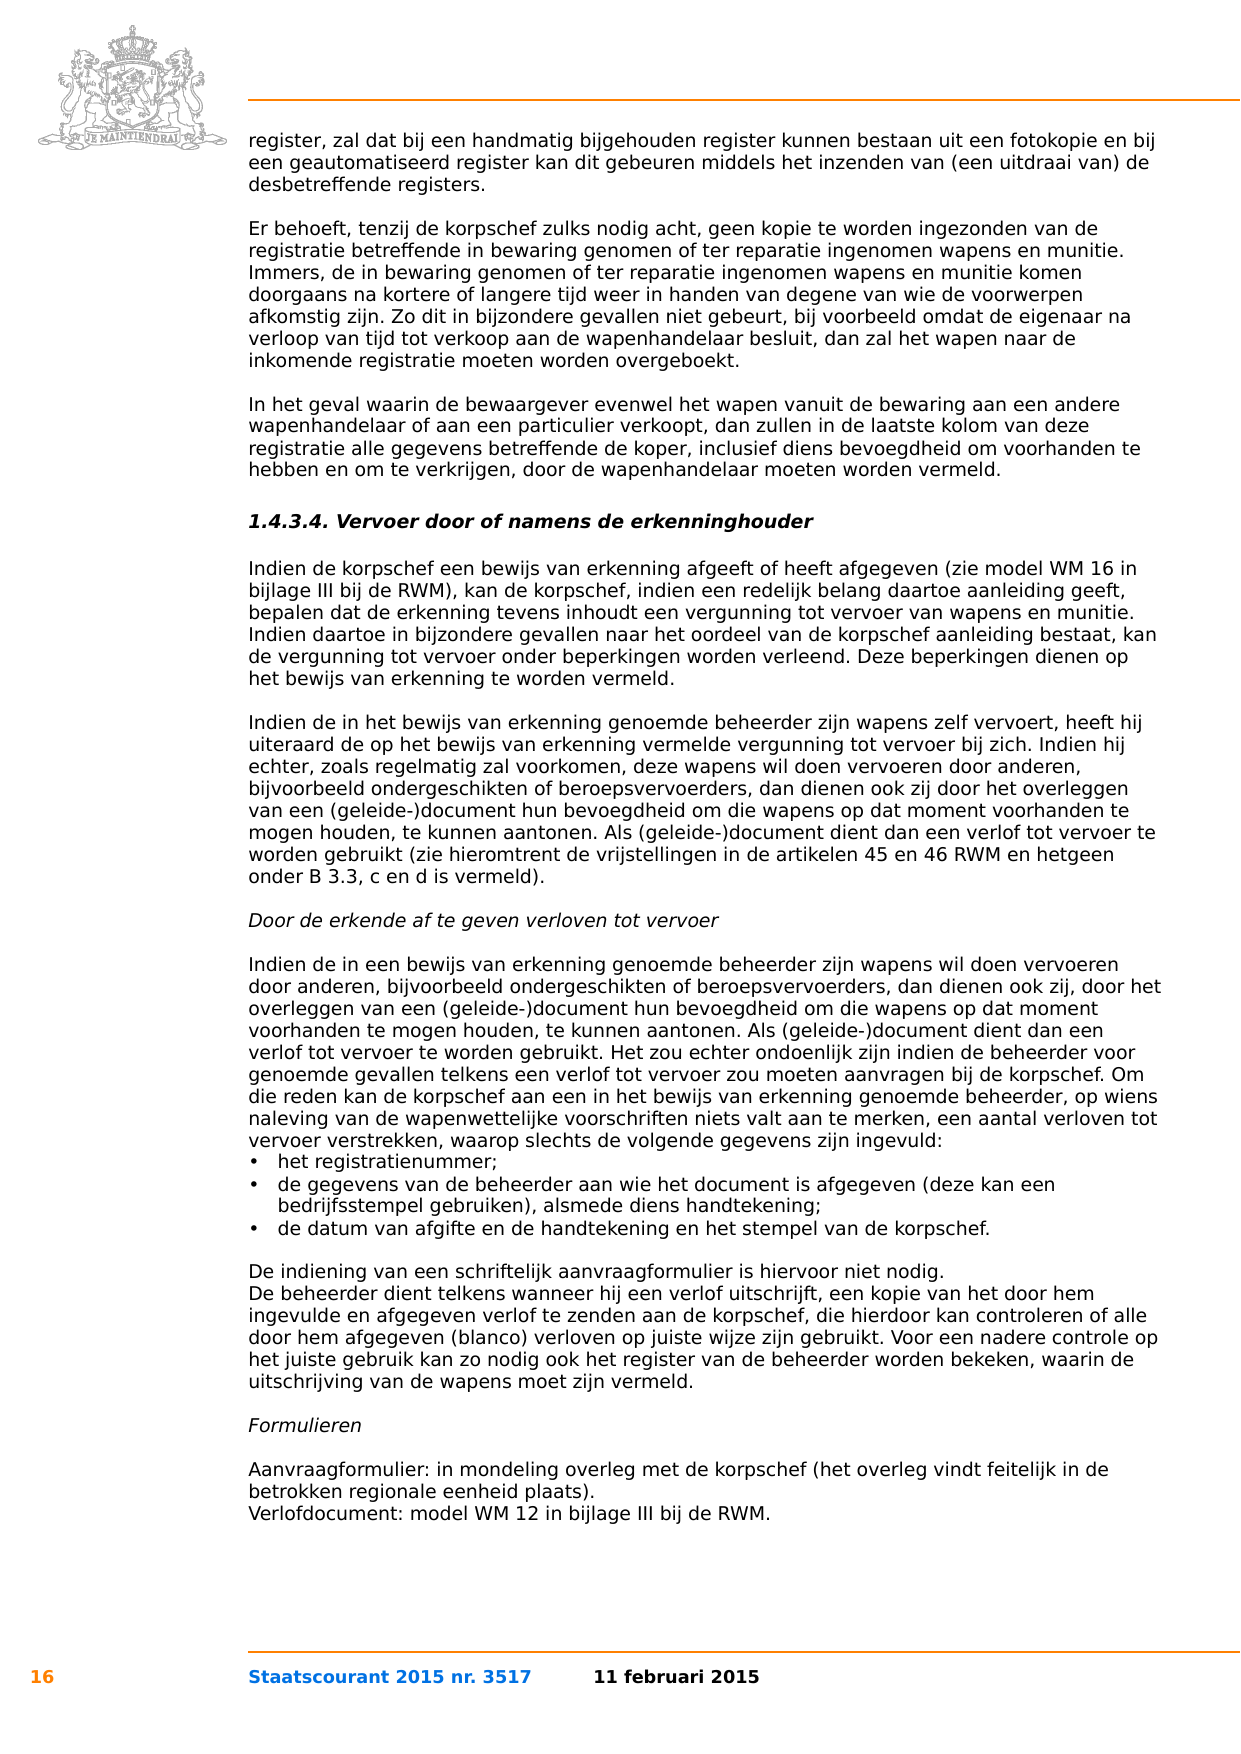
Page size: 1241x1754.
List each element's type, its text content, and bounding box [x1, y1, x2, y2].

text De beheerder dient telkens wanneer hij een verlof uitschrijft, een kopie van het door hem ingevulde en afgegeven verlof te zenden aan de korpschef, die hierdoor kan controleren of alle door hem afgegeven (blanco) verloven op juiste wijze zijn gebruikt. Voor een nadere controle op het juiste gebruik kan zo nodig ook het register van de beheerder worden bekeken, waarin de uitschrijving van de wapens moet zijn vermeld. [248, 1283, 1163, 1393]
text Indien de in het bewijs van erkenning genoemde beheerder zijn wapens zelf vervoert, heeft hij uiteraard de op het bewijs van erkenning vermelde vergunning tot vervoer bij zich. Indien hij echter, zoals regelmatig zal voorkomen, deze wapens wil doen vervoeren door anderen, bijvoorbeeld ondergeschikten of beroepsvervoerders, dan dienen ook zij door het overleggen van een (geleide-)document hun bevoegdheid om die wapens op dat moment voorhanden te mogen houden, te kunnen aantonen. Als (geleide-)document dient dan een verlof tot vervoer te worden gebruikt (zie hieromtrent de vrijstellingen in de artikelen 45 en 46 RWM en hetgeen onder B 3.3, c en d is vermeld). [248, 712, 1163, 888]
text • de datum van afgifte en de handtekening en het stempel van de korpschef. [248, 1217, 1163, 1239]
text Immers, de in bewaring genomen of ter reparatie ingenomen wapens en munitie komen doorgaans na kortere of langere tijd weer in handen van degene van wie de voorwerpen afkomstig zijn. Zo dit in bijzondere gevallen niet gebeurt, bij voorbeeld omdat de eigenaar na verloop van tijd tot verkoop aan de wapenhandelaar besluit, dan zal het wapen naar de inkomende registratie moeten worden overgeboekt. [248, 262, 1163, 372]
text Er behoeft, tenzij de korpschef zulks nodig acht, geen kopie te worden ingezonden van de registratie betreffende in bewaring genomen of ter reparatie ingenomen wapens en munitie. [248, 218, 1163, 262]
text register, zal dat bij een handmatig bijgehouden register kunnen bestaan uit een fotokopie en bij een geautomatiseerd register kan dit gebeuren middels het inzenden van (een uitdraai van) de desbetreffende registers. [248, 130, 1163, 196]
text Indien de in een bewijs van erkenning genoemde beheerder zijn wapens wil doen vervoeren door anderen, bijvoorbeeld ondergeschikten of beroepsvervoerders, dan dienen ook zij, door het overleggen van een (geleide-)document hun bevoegdheid om die wapens op dat moment voorhanden te mogen houden, te kunnen aantonen. Als (geleide-)document dient dan een verlof tot vervoer te worden gebruikt. Het zou echter ondoenlijk zijn indien de beheerder voor genoemde gevallen telkens een verlof tot vervoer zou moeten aanvragen bij de korpschef. Om die reden kan de korpschef aan een in het bewijs van erkenning genoemde beheerder, op wiens naleving van de wapenwettelijke voorschriften niets valt aan te merken, een aantal verloven tot vervoer verstrekken, waarop slechts de volgende gegevens zijn ingevuld: [248, 954, 1163, 1151]
text Aanvraagformulier: in mondeling overleg met de korpschef (het overleg vindt feitelijk in de betrokken regionale eenheid plaats). [248, 1459, 1163, 1503]
text • het registratienummer; [248, 1151, 1163, 1173]
subtitle 1.4.3.4. Vervoer door of namens de erkenninghouder [248, 511, 1163, 533]
text De indiening van een schriftelijk aanvraagformulier is hiervoor niet nodig. [248, 1261, 1163, 1283]
picture [38, 25, 227, 150]
text In het geval waarin de bewaargever evenwel het wapen vanuit de bewaring aan een andere wapenhandelaar of aan een particulier verkoopt, dan zullen in de laatste kolom van deze registratie alle gegevens betreffende de koper, inclusief diens bevoegdheid om voorhanden te hebben en om te verkrijgen, door de wapenhandelaar moeten worden vermeld. [248, 393, 1163, 481]
text Verlofdocument: model WM 12 in bijlage III bij de RWM. [248, 1503, 1163, 1525]
subtitle Door de erkende af te geven verloven tot vervoer [248, 910, 1163, 932]
subtitle Formulieren [248, 1415, 1163, 1437]
text • de gegevens van de beheerder aan wie het document is afgegeven (deze kan een bedrijfsstempel gebruiken), alsmede diens handtekening; [248, 1173, 1163, 1217]
text Indien de korpschef een bewijs van erkenning afgeeft of heeft afgegeven (zie model WM 16 in bijlage III bij de RWM), kan de korpschef, indien een redelijk belang daartoe aanleiding geeft, bepalen dat de erkenning tevens inhoudt een vergunning tot vervoer van wapens en munitie. Indien daartoe in bijzondere gevallen naar het oordeel van de korpschef aanleiding bestaat, kan de vergunning tot vervoer onder beperkingen worden verleend. Deze beperkingen dienen op het bewijs van erkenning te worden vermeld. [248, 558, 1163, 690]
